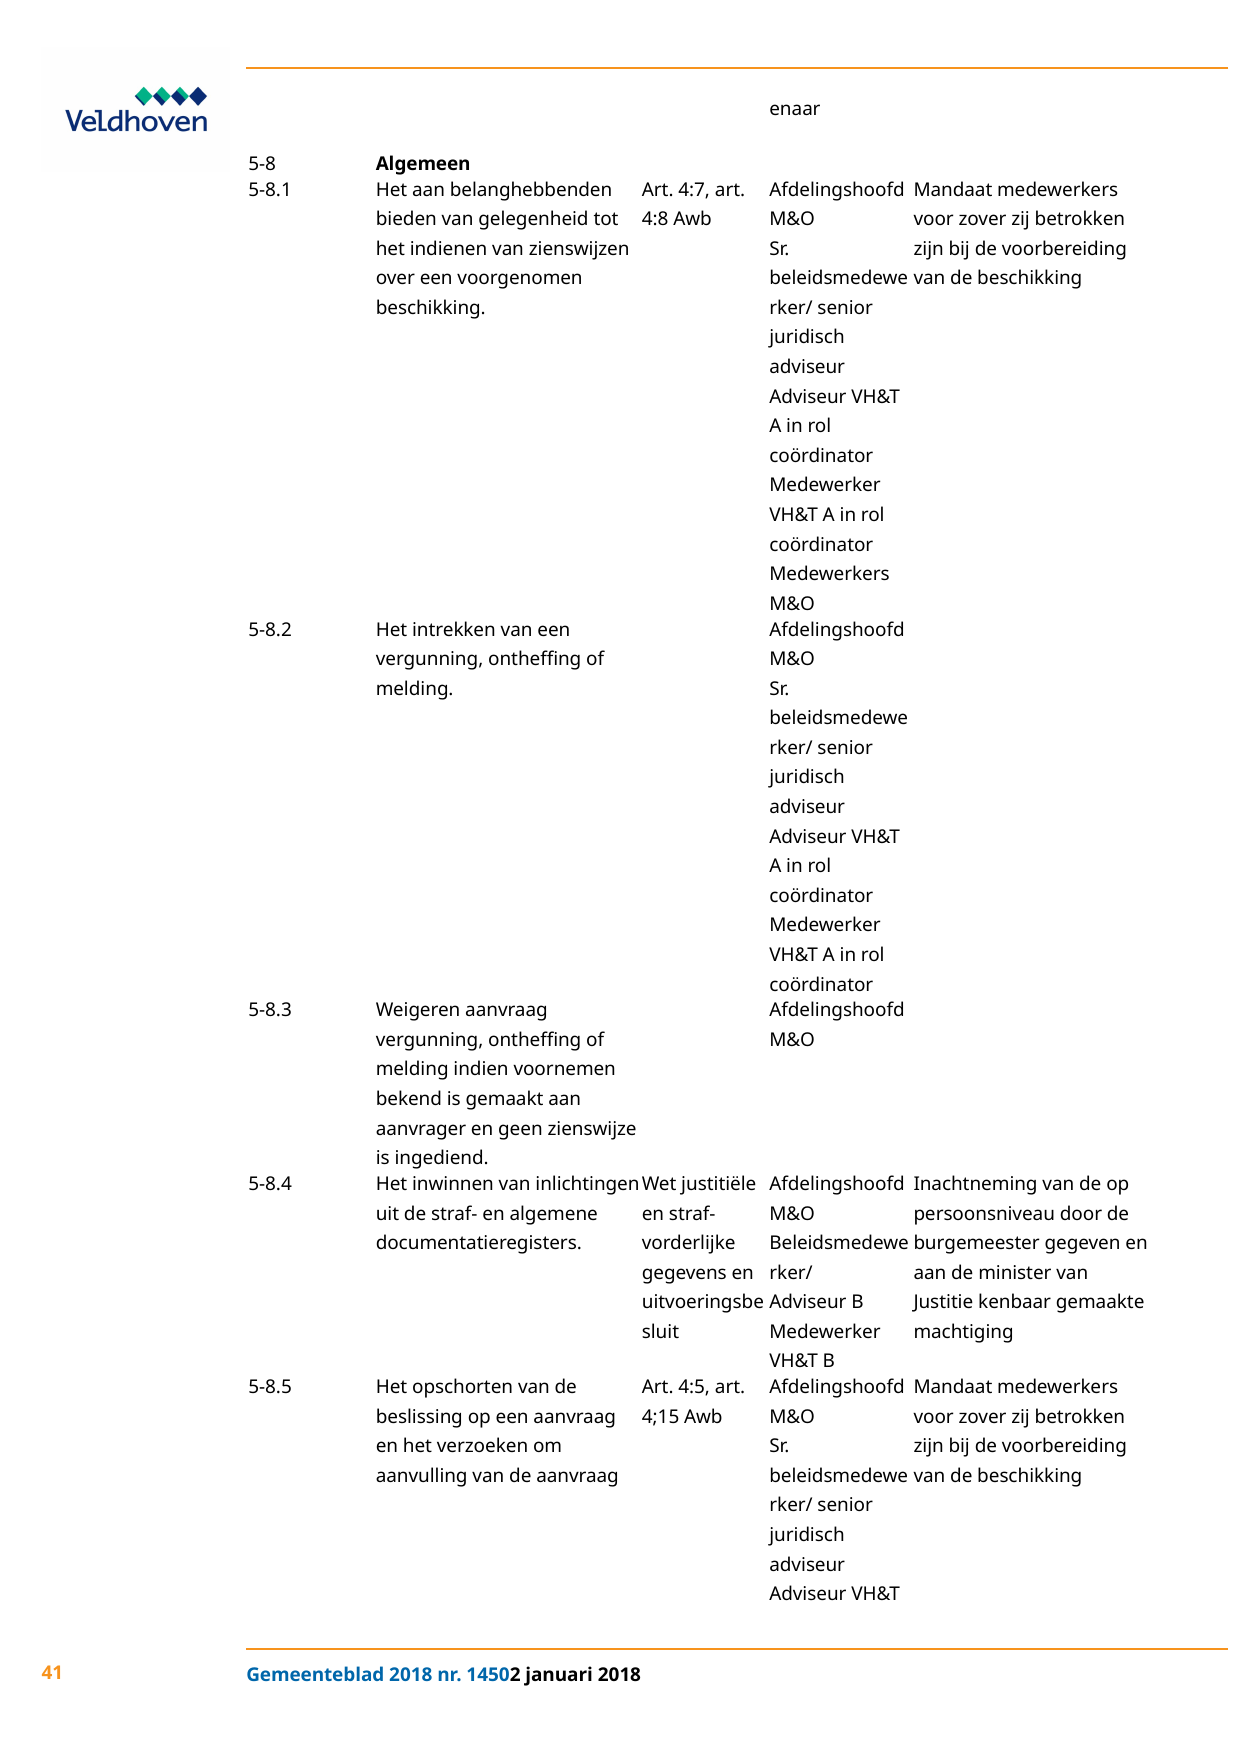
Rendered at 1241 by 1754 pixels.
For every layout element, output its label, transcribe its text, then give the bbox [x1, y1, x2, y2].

table_cell Mandaat medewerkers voor zover zij betrokken zijn bij de voorbereiding van de beschikking [913, 1373, 1152, 1606]
table_cell [769, 150, 913, 176]
table_cell Algemeen [376, 150, 642, 176]
table_cell 5-8 [248, 150, 376, 176]
table_cell [913, 95, 1152, 150]
table_cell [913, 616, 1152, 996]
table_cell [642, 150, 769, 176]
table_cell Inachtneming van de op persoonsniveau door de burgemeester gegeven en aan de minister van Justitie kenbaar gemaakte machtiging [913, 1170, 1152, 1373]
table_cell 5-8.1 [248, 176, 376, 616]
table_cell Art. 4:7, art. 4:8 Awb [642, 176, 769, 616]
table_cell Mandaat medewerkers voor zover zij betrokken zijn bij de voorbereiding van de beschikking [913, 176, 1152, 616]
table_cell Het aan belanghebbenden bieden van gelegenheid tot het indienen van zienswijzen over een voorgenomen beschikking. [376, 176, 642, 616]
table_cell Afdelingshoofd M&O [769, 996, 913, 1170]
table_cell 5-8.2 [248, 616, 376, 996]
table_cell 5-8.4 [248, 1170, 376, 1373]
table_cell enaar [769, 95, 913, 150]
table_cell Afdelingshoofd M&O Beleidsmedewerker/ Adviseur B Medewerker VH&T B [769, 1170, 913, 1373]
table_cell [248, 95, 376, 150]
table_cell Afdelingshoofd M&O Sr. beleidsmedewerker/ senior juridisch adviseur Adviseur VH&T [769, 1373, 913, 1606]
table_cell [913, 150, 1152, 176]
picture [41, 47, 231, 172]
table_cell 5-8.3 [248, 996, 376, 1170]
table_cell Art. 4:5, art. 4;15 Awb [642, 1373, 769, 1606]
table_cell 5-8.5 [248, 1373, 376, 1606]
table_cell Wet justitiële en straf-vorderlijke gegevens en uitvoeringsbesluit [642, 1170, 769, 1373]
table_cell Weigeren aanvraag vergunning, ontheffing of melding indien voornemen bekend is gemaakt aan aanvrager en geen zienswijze is ingediend. [376, 996, 642, 1170]
table_cell [642, 996, 769, 1170]
table_cell Het intrekken van een vergunning, ontheffing of melding. [376, 616, 642, 996]
table_cell Het opschorten van de beslissing op een aanvraag en het verzoeken om aanvulling van de aanvraag [376, 1373, 642, 1606]
table_cell [376, 95, 642, 150]
table_cell [642, 95, 769, 150]
table_cell [913, 996, 1152, 1170]
table_cell Afdelingshoofd M&O Sr. beleidsmedewerker/ senior juridisch adviseur Adviseur VH&T A in rol coördinator Medewerker VH&T A in rol coördinator [769, 616, 913, 996]
table_cell Afdelingshoofd M&O Sr. beleidsmedewerker/ senior juridisch adviseur Adviseur VH&T A in rol coördinator Medewerker VH&T A in rol coördinator Medewerkers M&O [769, 176, 913, 616]
table_cell [642, 616, 769, 996]
table_cell Het inwinnen van inlichtingen uit de straf- en algemene documentatieregisters. [376, 1170, 642, 1373]
